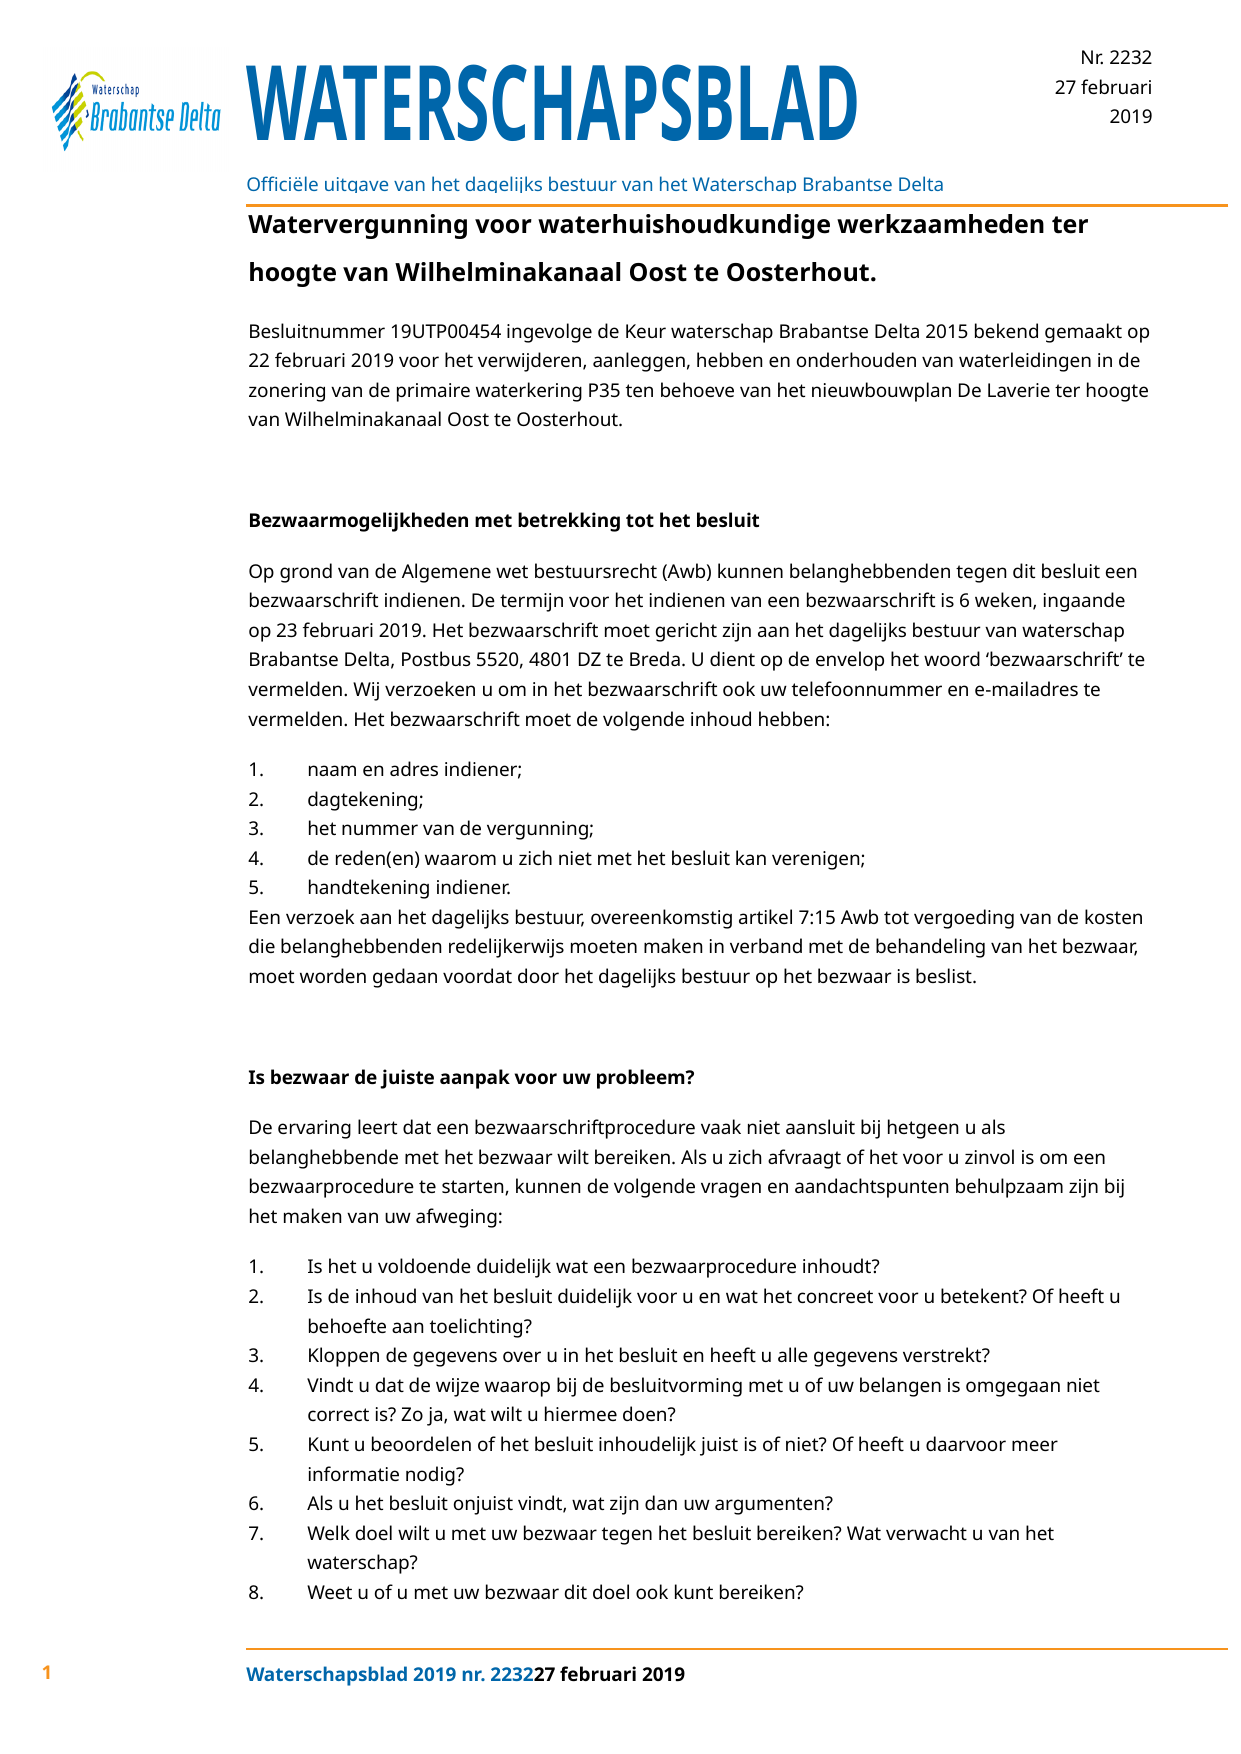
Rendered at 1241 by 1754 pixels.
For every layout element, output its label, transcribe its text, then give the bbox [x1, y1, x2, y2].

text Bezwaarmogelijkheden met betrekking tot het besluit [248, 507, 1152, 533]
list naam en adres indiener; [248, 756, 1152, 782]
text Op grond van de Algemene wet bestuursrecht (Awb) kunnen belanghebbenden tegen dit besluit een bezwaarschrift indienen. De termijn voor het indienen van een bezwaarschrift is 6 weken, ingaande op 23 februari 2019. Het bezwaarschrift moet gericht zijn aan het dagelijks bestuur van waterschap Brabantse Delta, Postbus 5520, 4801 DZ te Breda. U dient op de envelop het woord ‘bezwaarschrift’ te vermelden. Wij verzoeken u om in het bezwaarschrift ook uw telefoonnummer en e‑mailadres te vermelden. Het bezwaarschrift moet de volgende inhoud hebben: [248, 558, 1152, 732]
list Als u het besluit onjuist vindt, wat zijn dan uw argumenten? [248, 1490, 1152, 1516]
list handtekening indiener. [248, 874, 1152, 900]
list dagtekening; [248, 786, 1152, 812]
list Is het u voldoende duidelijk wat een bezwaarprocedure inhoudt? [248, 1254, 1152, 1279]
list Is de inhoud van het besluit duidelijk voor u en wat het concreet voor u betekent? Of heeft u behoefte aan toelichting? [248, 1283, 1152, 1339]
list Kunt u beoordelen of het besluit inhoudelijk juist is of niet? Of heeft u daarvoor meer informatie nodig? [248, 1431, 1152, 1487]
text De ervaring leert dat een bezwaarschriftprocedure vaak niet aansluit bij hetgeen u als belanghebbende met het bezwaar wilt bereiken. Als u zich afvraagt of het voor u zinvol is om een bezwaarprocedure te starten, kunnen de volgende vragen en aandachtspunten behulpzaam zijn bij het maken van uw afweging: [248, 1114, 1152, 1229]
list Kloppen de gegevens over u in het besluit en heeft u alle gegevens verstrekt? [248, 1342, 1152, 1368]
list Welk doel wilt u met uw bezwaar tegen het besluit bereiken? Wat verwacht u van het waterschap? [248, 1520, 1152, 1575]
text Watervergunning voor waterhuishoudkundige werkzaamheden ter hoogte van Wilhelminakanaal Oost te Oosterhout. [248, 207, 1152, 288]
text Besluitnummer 19UTP00454 ingevolge de Keur waterschap Brabantse Delta 2015 bekend gemaakt op 22 februari 2019 voor het verwijderen, aanleggen, hebben en onderhouden van waterleidingen in de zonering van de primaire waterkering P35 ten behoeve van het nieuwbouwplan De Laverie ter hoogte van Wilhelminakanaal Oost te Oosterhout. [248, 318, 1152, 432]
picture [41, 47, 231, 172]
list de reden(en) waarom u zich niet met het besluit kan verenigen; [248, 845, 1152, 871]
list Vindt u dat de wijze waarop bij de besluitvorming met u of uw belangen is omgegaan niet correct is? Zo ja, wat wilt u hiermee doen? [248, 1372, 1152, 1427]
list Weet u of u met uw bezwaar dit doel ook kunt bereiken? [248, 1579, 1152, 1605]
list het nummer van de vergunning; [248, 815, 1152, 841]
text Is bezwaar de juiste aanpak voor uw probleem? [248, 1064, 1152, 1090]
text Een verzoek aan het dagelijks bestuur, overeenkomstig artikel 7:15 Awb tot vergoeding van de kosten die belanghebbenden redelijkerwijs moeten maken in verband met de behandeling van het bezwaar, moet worden gedaan voordat door het dagelijks bestuur op het bezwaar is beslist. [248, 904, 1152, 989]
